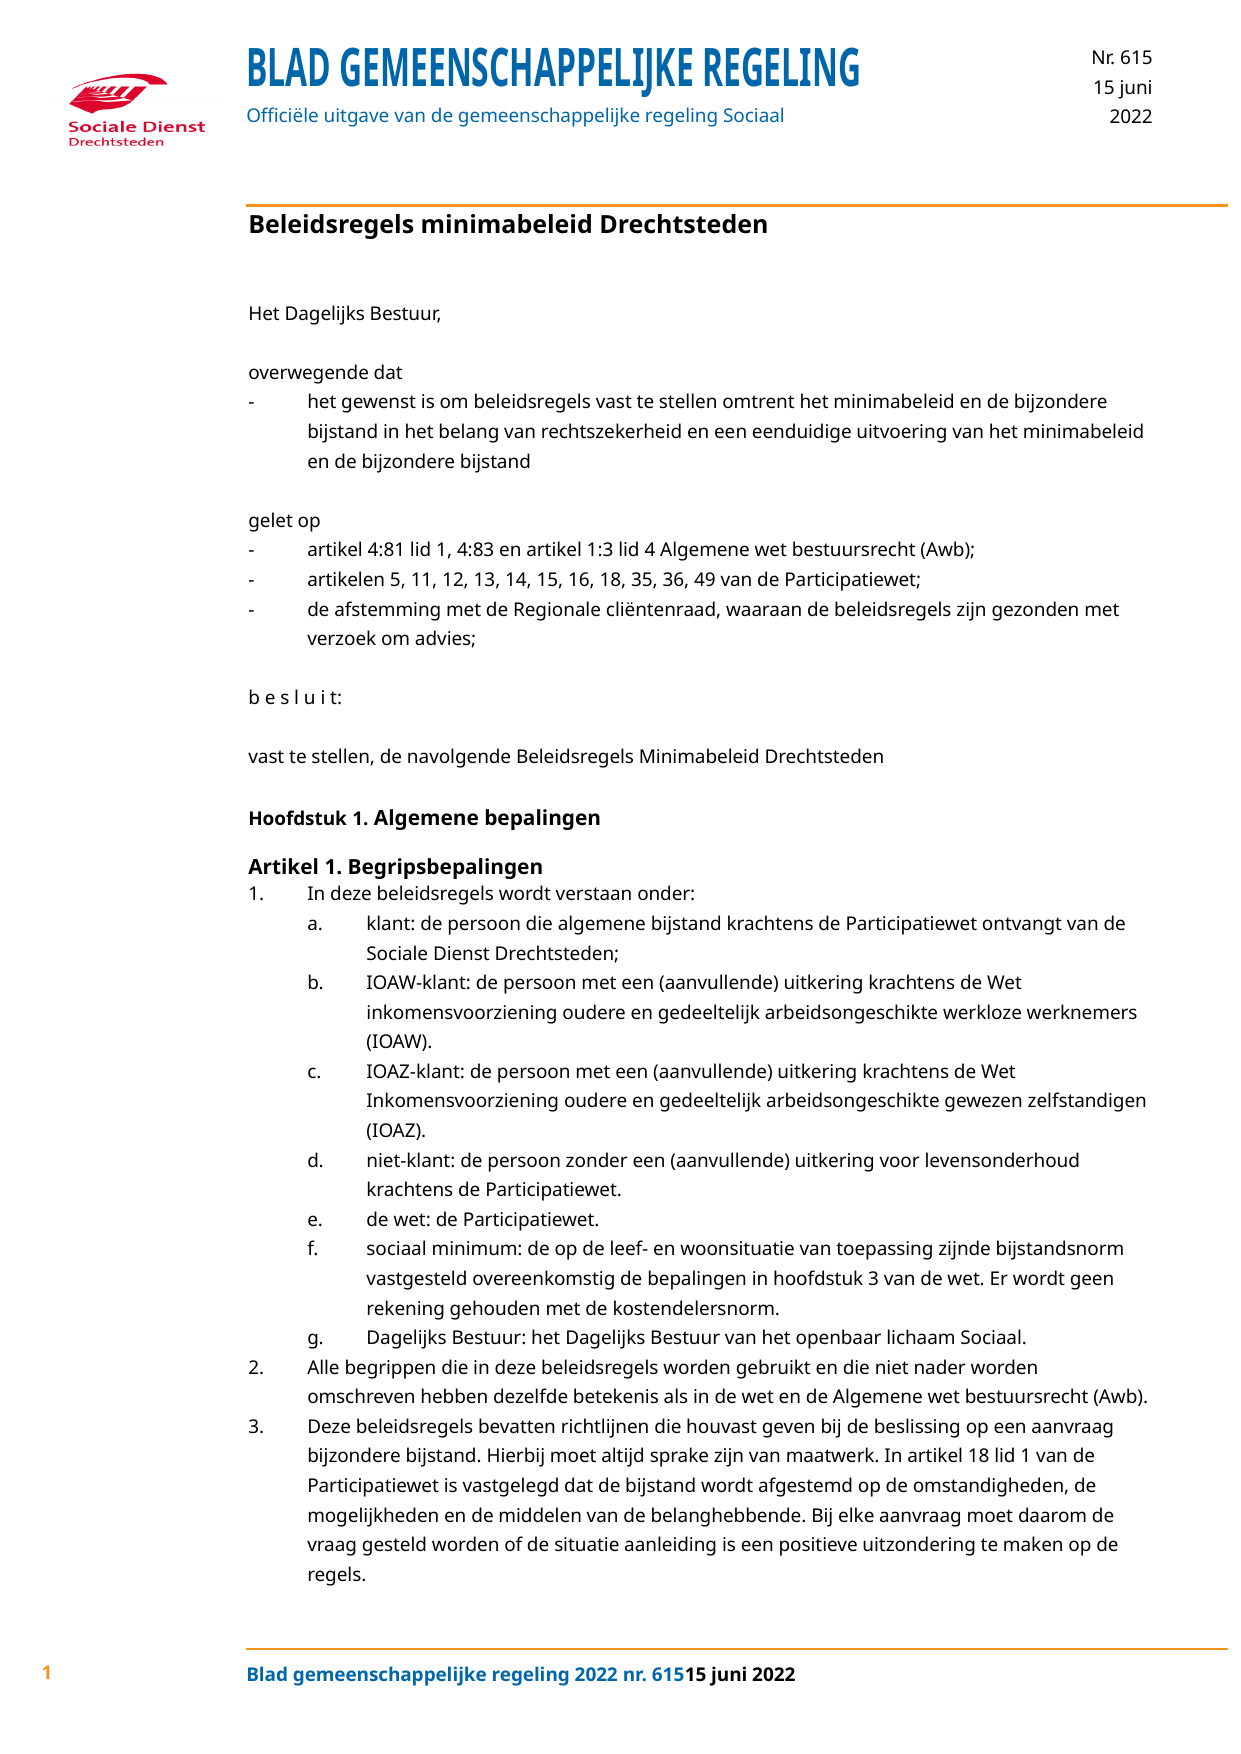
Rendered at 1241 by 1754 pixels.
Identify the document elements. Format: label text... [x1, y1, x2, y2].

list IOAW-klant: de persoon met een (aanvullende) uitkering krachtens de Wet inkomensvoorziening oudere en gedeeltelijk arbeidsongeschikte werkloze werknemers (IOAW). [307, 969, 1152, 1054]
list Alle begrippen die in deze beleidsregels worden gebruikt en die niet nader worden omschreven hebben dezelfde betekenis als in de wet en de Algemene wet bestuursrecht (Awb). [248, 1354, 1152, 1409]
list IOAZ-klant: de persoon met een (aanvullende) uitkering krachtens de Wet Inkomensvoorziening oudere en gedeeltelijk arbeidsongeschikte gewezen zelfstandigen (IOAZ). [307, 1058, 1152, 1143]
text Artikel 1. Begripsbepalingen [248, 852, 1152, 881]
text b e s l u i t: [248, 684, 1152, 710]
list Deze beleidsregels bevatten richtlijnen die houvast geven bij de beslissing op een aanvraag bijzondere bijstand. Hierbij moet altijd sprake zijn van maatwerk. In artikel 18 lid 1 van de Participatiewet is vastgelegd dat de bijstand wordt afgestemd op de omstandigheden, de mogelijkheden en de middelen van de belanghebbende. Bij elke aanvraag moet daarom de vraag gesteld worden of de situatie aanleiding is een positieve uitzondering te maken op de regels. [248, 1413, 1152, 1587]
list de afstemming met de Regionale cliëntenraad, waaraan de beleidsregels zijn gezonden met verzoek om advies; [248, 596, 1152, 651]
text Het Dagelijks Bestuur, [248, 300, 1152, 326]
list het gewenst is om beleidsregels vast te stellen omtrent het minimabeleid en de bijzondere bijstand in het belang van rechtszekerheid en een eenduidige uitvoering van het minimabeleid en de bijzondere bijstand [248, 389, 1152, 473]
text overwegende dat [248, 359, 1152, 385]
text gelet op [248, 507, 1152, 533]
list Dagelijks Bestuur: het Dagelijks Bestuur van het openbaar lichaam Sociaal. [307, 1324, 1152, 1350]
text Hoofdstuk 1. Algemene bepalingen [248, 803, 1152, 831]
list In deze beleidsregels wordt verstaan onder: [248, 881, 1152, 906]
list artikelen 5, 11, 12, 13, 14, 15, 16, 18, 35, 36, 49 van de Participatiewet; [248, 566, 1152, 592]
list klant: de persoon die algemene bijstand krachtens de Participatiewet ontvangt van de Sociale Dienst Drechtsteden; [307, 910, 1152, 965]
list de wet: de Participatiewet. [307, 1206, 1152, 1232]
list artikel 4:81 lid 1, 4:83 en artikel 1:3 lid 4 Algemene wet bestuursrecht (Awb); [248, 537, 1152, 562]
list sociaal minimum: de op de leef- en woonsituatie van toepassing zijnde bijstandsnorm vastgesteld overeenkomstig de bepalingen in hoofdstuk 3 van de wet. Er wordt geen rekening gehouden met de kostendelersnorm. [307, 1236, 1152, 1320]
text Beleidsregels minimabeleid Drechtsteden [248, 207, 1152, 241]
text vast te stellen, de navolgende Beleidsregels Minimabeleid Drechtsteden [248, 744, 1152, 769]
list niet-klant: de persoon zonder een (aanvullende) uitkering voor levensonderhoud krachtens de Participatiewet. [307, 1147, 1152, 1202]
picture [41, 47, 231, 172]
